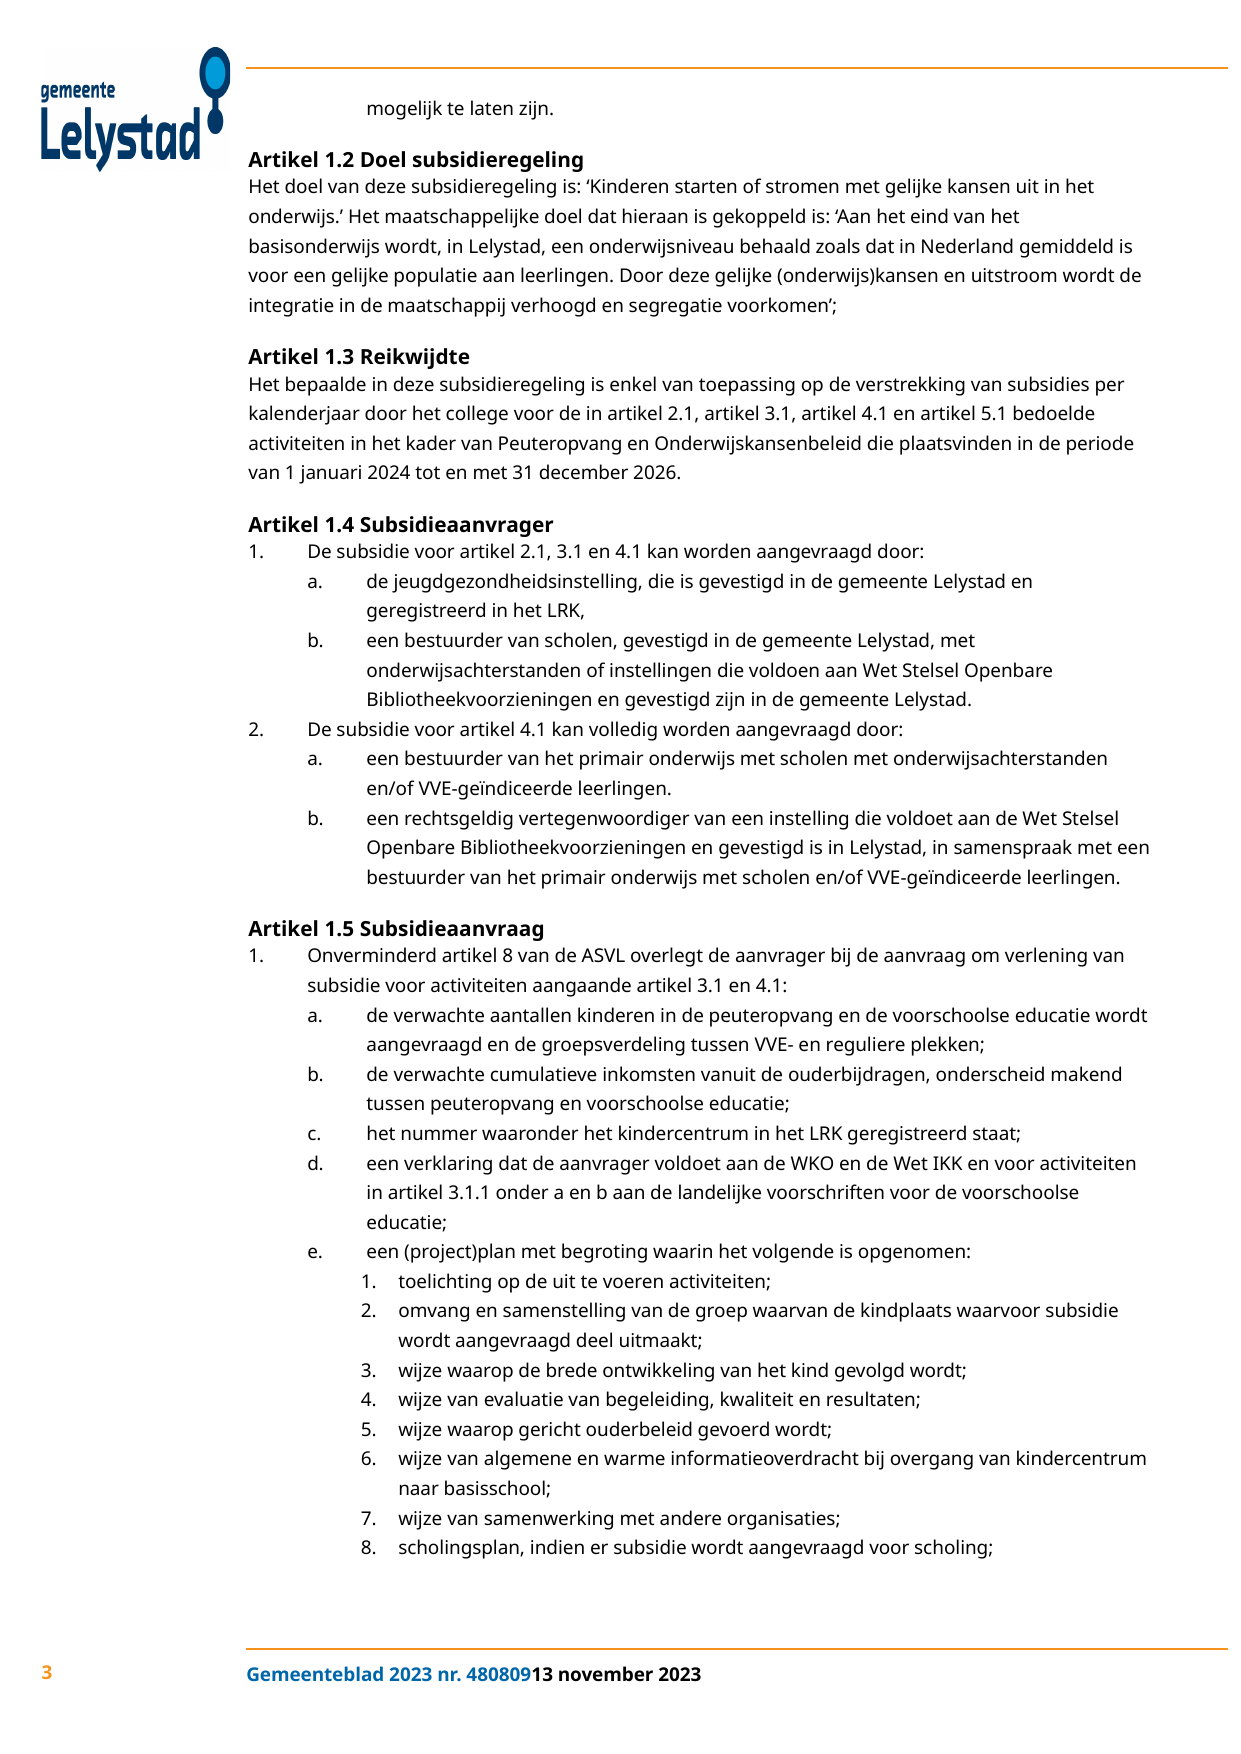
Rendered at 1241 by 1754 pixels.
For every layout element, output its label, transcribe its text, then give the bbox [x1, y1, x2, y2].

list wijze van evaluatie van begeleiding, kwaliteit en resultaten; [361, 1386, 1152, 1412]
list het nummer waaronder het kindercentrum in het LRK geregistreerd staat; [307, 1120, 1152, 1146]
list Onverminderd artikel 8 van de ASVL overlegt de aanvrager bij de aanvraag om verlening van subsidie voor activiteiten aangaande artikel 3.1 en 4.1: [248, 943, 1152, 998]
list scholingsplan, indien er subsidie wordt aangevraagd voor scholing; [361, 1534, 1152, 1560]
list toelichting op de uit te voeren activiteiten; [361, 1268, 1152, 1294]
list een (project)plan met begroting waarin het volgende is opgenomen: [307, 1238, 1152, 1264]
text Het doel van deze subsidieregeling is: ‘Kinderen starten of stromen met gelijke kansen uit in het onderwijs.’ Het maatschappelijke doel dat hieraan is gekoppeld is: ‘Aan het eind van het basisonderwijs wordt, in Lelystad, een onderwijsniveau behaald zoals dat in Nederland gemiddeld is voor een gelijke populatie aan leerlingen. Door deze gelijke (onderwijs)kansen en uitstroom wordt de integratie in de maatschappij verhoogd en segregatie voorkomen’; [248, 174, 1152, 318]
list mogelijk te laten zijn. [307, 95, 1152, 121]
list een verklaring dat de aanvrager voldoet aan de WKO en de Wet IKK en voor activiteiten in artikel 3.1.1 onder a en b aan de landelijke voorschriften voor de voorschoolse educatie; [307, 1150, 1152, 1235]
text Artikel 1.4 Subsidieaanvrager [248, 510, 1152, 538]
picture [41, 47, 231, 172]
list omvang en samenstelling van de groep waarvan de kindplaats waarvoor subsidie wordt aangevraagd deel uitmaakt; [361, 1298, 1152, 1353]
text Artikel 1.5 Subsidieaanvraag [248, 914, 1152, 943]
text Het bepaalde in deze subsidieregeling is enkel van toepassing op de verstrekking van subsidies per kalenderjaar door het college voor de in artikel 2.1, artikel 3.1, artikel 4.1 en artikel 5.1 bedoelde activiteiten in het kader van Peuteropvang en Onderwijskansenbeleid die plaatsvinden in de periode van 1 januari 2024 tot en met 31 december 2026. [248, 371, 1152, 485]
list een bestuurder van scholen, gevestigd in de gemeente Lelystad, met onderwijsachterstanden of instellingen die voldoen aan Wet Stelsel Openbare Bibliotheekvoorzieningen en gevestigd zijn in de gemeente Lelystad. [307, 627, 1152, 712]
list de verwachte aantallen kinderen in de peuteropvang en de voorschoolse educatie wordt aangevraagd en de groepsverdeling tussen VVE- en reguliere plekken; [307, 1002, 1152, 1057]
list de jeugdgezondheidsinstelling, die is gevestigd in de gemeente Lelystad en geregistreerd in het LRK, [307, 568, 1152, 623]
list wijze van algemene en warme informatieoverdracht bij overgang van kindercentrum naar basisschool; [361, 1446, 1152, 1501]
list een rechtsgeldig vertegenwoordiger van een instelling die voldoet aan de Wet Stelsel Openbare Bibliotheekvoorzieningen en gevestigd is in Lelystad, in samenspraak met een bestuurder van het primair onderwijs met scholen en/of VVE-geïndiceerde leerlingen. [307, 805, 1152, 889]
list De subsidie voor artikel 2.1, 3.1 en 4.1 kan worden aangevraagd door: [248, 538, 1152, 564]
list wijze waarop gericht ouderbeleid gevoerd wordt; [361, 1416, 1152, 1442]
list de verwachte cumulatieve inkomsten vanuit de ouderbijdragen, onderscheid makend tussen peuteropvang en voorschoolse educatie; [307, 1061, 1152, 1116]
text Artikel 1.2 Doel subsidieregeling [248, 145, 1152, 174]
list een bestuurder van het primair onderwijs met scholen met onderwijsachterstanden en/of VVE-geïndiceerde leerlingen. [307, 746, 1152, 801]
list De subsidie voor artikel 4.1 kan volledig worden aangevraagd door: [248, 716, 1152, 742]
text Artikel 1.3 Reikwijdte [248, 342, 1152, 371]
list wijze van samenwerking met andere organisaties; [361, 1505, 1152, 1531]
list wijze waarop de brede ontwikkeling van het kind gevolgd wordt; [361, 1357, 1152, 1383]
